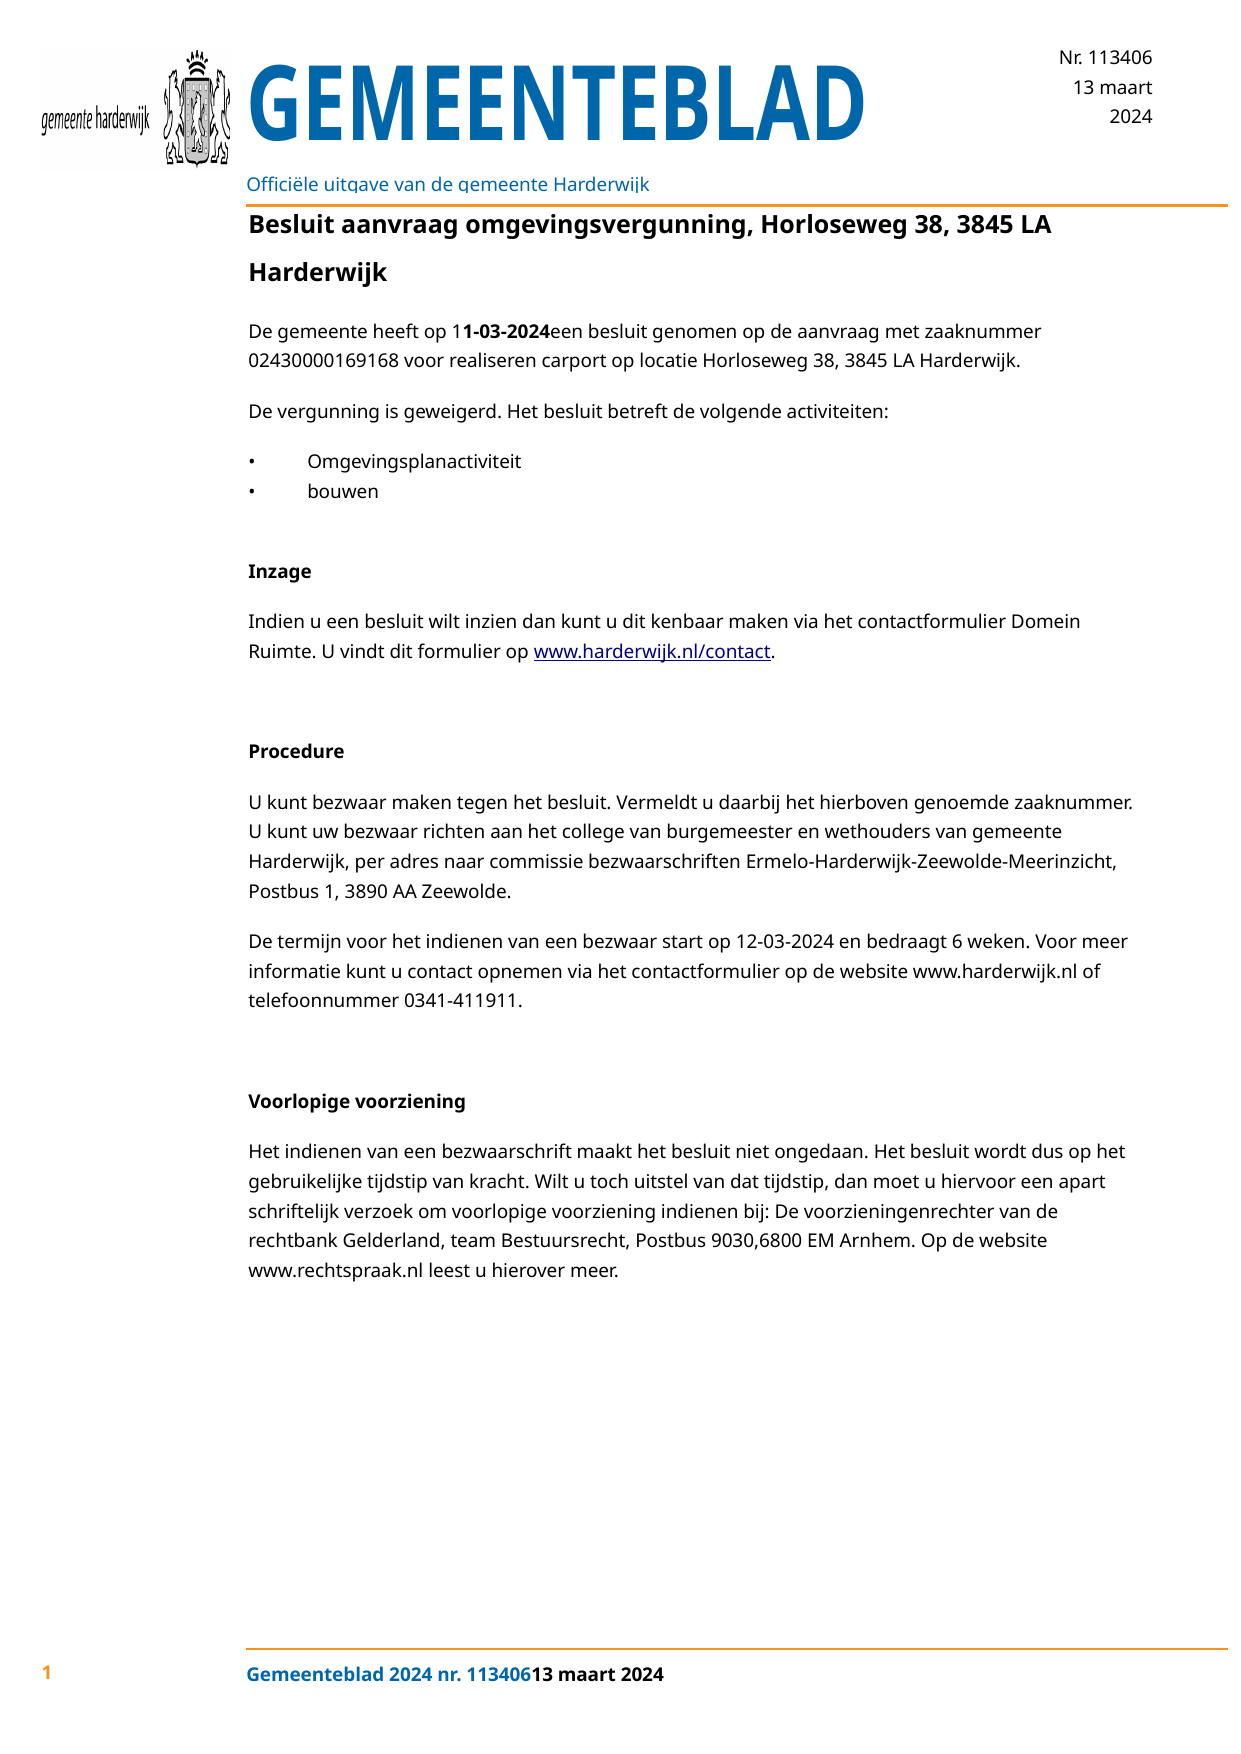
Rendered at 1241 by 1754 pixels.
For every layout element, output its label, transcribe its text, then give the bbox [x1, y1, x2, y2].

text Het indienen van een bezwaarschrift maakt het besluit niet ongedaan. Het besluit wordt dus op het gebruikelijke tijdstip van kracht. Wilt u toch uitstel van dat tijdstip, dan moet u hiervoor een apart schriftelijk verzoek om voorlopige voorziening indienen bij: De voorzieningenrechter van de rechtbank Gelderland, team Bestuursrecht, Postbus 9030,6800 EM Arnhem. Op de website www.rechtspraak.nl leest u hierover meer. [248, 1139, 1152, 1283]
text De termijn voor het indienen van een bezwaar start op 12-03-2024 en bedraagt 6 weken. Voor meer informatie kunt u contact opnemen via het contactformulier op de website www.harderwijk.nl of telefoonnummer 0341-411911. [248, 928, 1152, 1013]
text De gemeente heeft op 11-03-2024een besluit genomen op de aanvraag met zaaknummer 02430000169168 voor realiseren carport op locatie Horloseweg 38, 3845 LA Harderwijk. [248, 318, 1152, 373]
text De vergunning is geweigerd. Het besluit betreft de volgende activiteiten: [248, 398, 1152, 424]
picture [41, 47, 231, 172]
list Omgevingsplanactiviteit [248, 448, 1152, 474]
list bouwen [248, 478, 1152, 504]
text Inzage [248, 558, 1152, 584]
text U kunt bezwaar maken tegen het besluit. Vermeldt u daarbij het hierboven genoemde zaaknummer. U kunt uw bezwaar richten aan het college van burgemeester en wethouders van gemeente Harderwijk, per adres naar commissie bezwaarschriften Ermelo-Harderwijk-Zeewolde-Meerinzicht, Postbus 1, 3890 AA Zeewolde. [248, 789, 1152, 904]
text Voorlopige voorziening [248, 1088, 1152, 1114]
text Besluit aanvraag omgevingsvergunning, Horloseweg 38, 3845 LA Harderwijk [248, 207, 1152, 288]
text Indien u een besluit wilt inzien dan kunt u dit kenbaar maken via het contactformulier Domein Ruimte. U vindt dit formulier op www.harderwijk.nl/contact. [248, 608, 1152, 664]
text Procedure [248, 739, 1152, 764]
